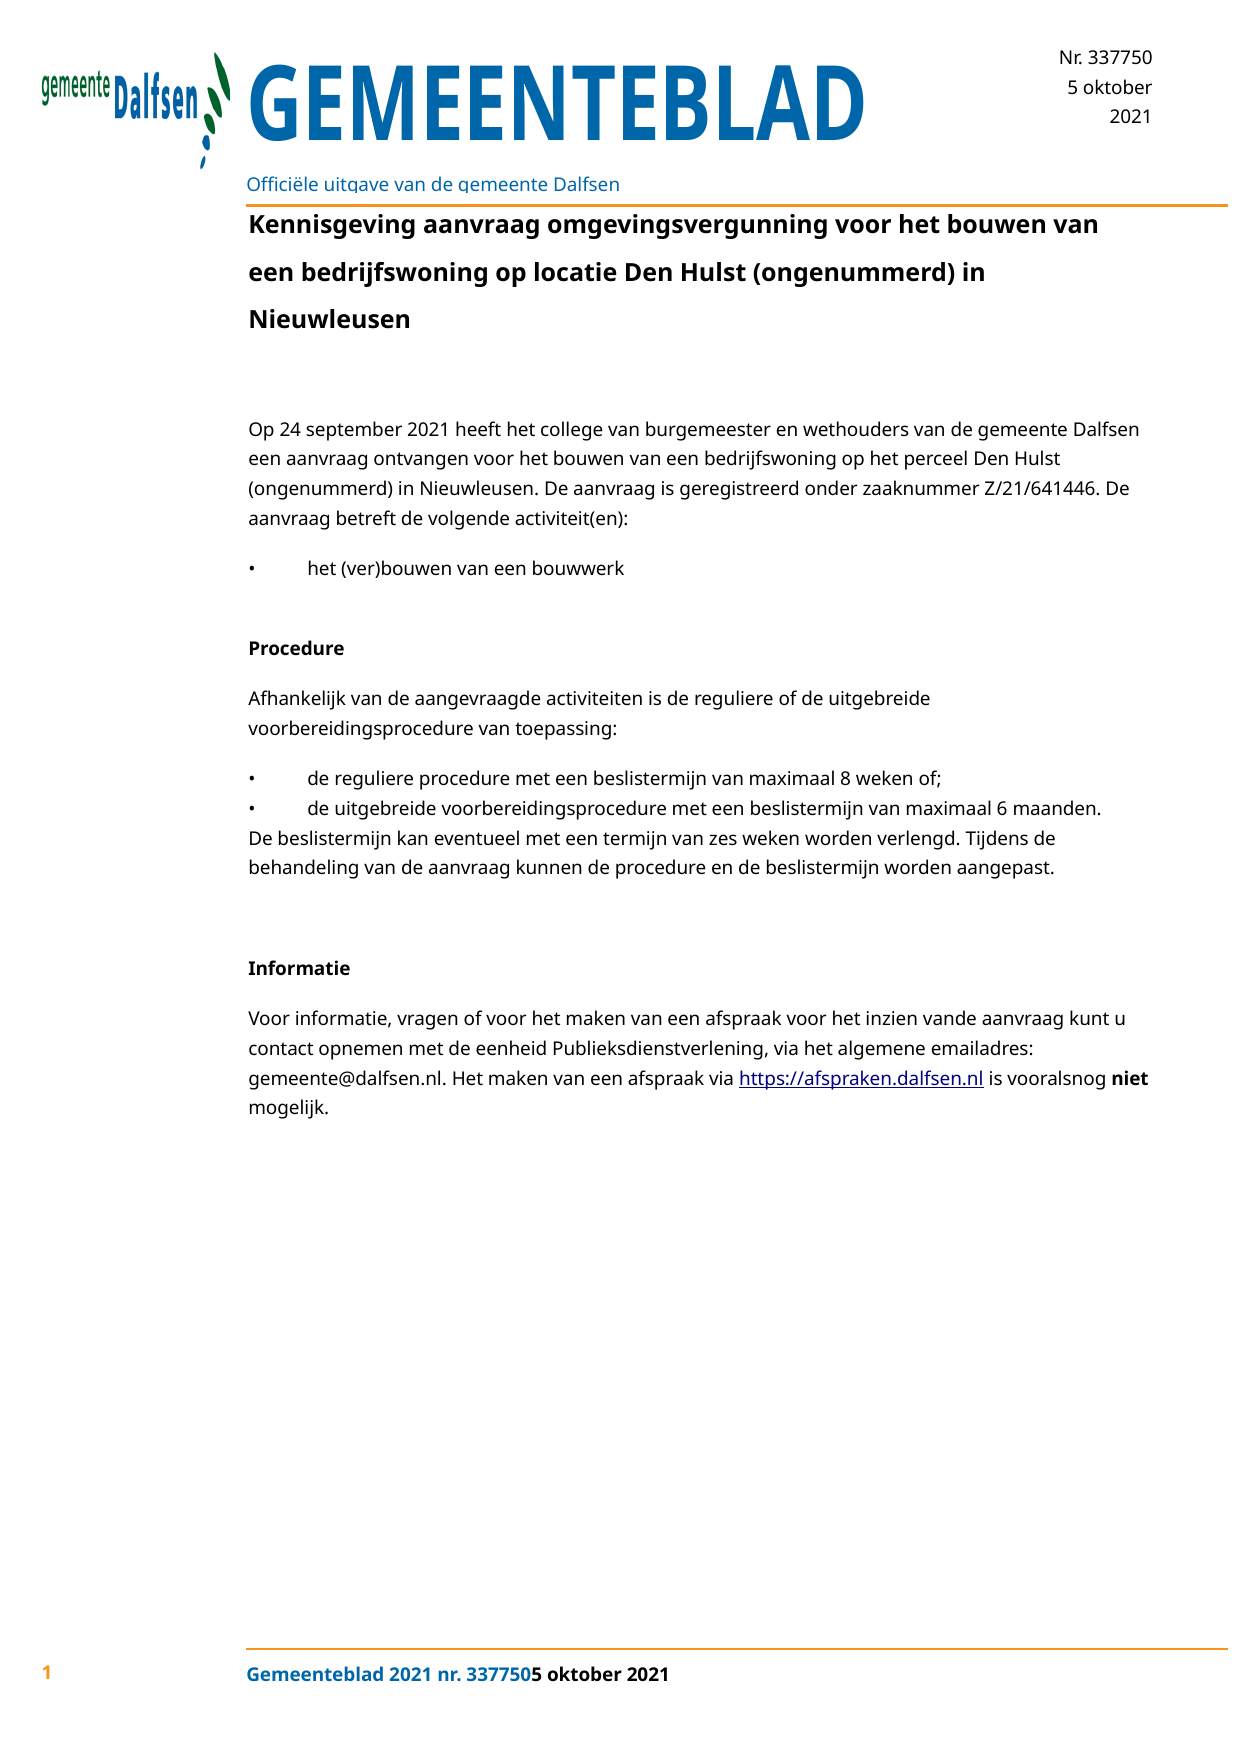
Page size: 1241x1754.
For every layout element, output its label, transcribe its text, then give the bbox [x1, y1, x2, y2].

list de reguliere procedure met een beslistermijn van maximaal 8 weken of; [248, 766, 1152, 791]
text Kennisgeving aanvraag omgevingsvergunning voor het bouwen van een bedrijfswoning op locatie Den Hulst (ongenummerd) in Nieuwleusen [248, 207, 1152, 336]
text Voor informatie, vragen of voor het maken van een afspraak voor het inzien vande aanvraag kunt u contact opnemen met de eenheid Publieksdienstverlening, via het algemene emailadres: gemeente@dalfsen.nl. Het maken van een afspraak via https://afspraken.dalfsen.nl is vooralsnog niet mogelijk. [248, 1006, 1152, 1120]
picture [41, 47, 231, 172]
text De beslistermijn kan eventueel met een termijn van zes weken worden verlengd. Tijdens de behandeling van de aanvraag kunnen de procedure en de beslistermijn worden aangepast. [248, 825, 1152, 880]
text Op 24 september 2021 heeft het college van burgemeester en wethouders van de gemeente Dalfsen een aanvraag ontvangen voor het bouwen van een bedrijfswoning op het perceel Den Hulst (ongenummerd) in Nieuwleusen. De aanvraag is geregistreerd onder zaaknummer Z/21/641446. De aanvraag betreft de volgende activiteit(en): [248, 416, 1152, 530]
list de uitgebreide voorbereidingsprocedure met een beslistermijn van maximaal 6 maanden. [248, 795, 1152, 821]
text Informatie [248, 955, 1152, 981]
text Afhankelijk van de aangevraagde activiteiten is de reguliere of de uitgebreide voorbereidingsprocedure van toepassing: [248, 686, 1152, 741]
text Procedure [248, 635, 1152, 661]
list het (ver)bouwen van een bouwwerk [248, 555, 1152, 581]
